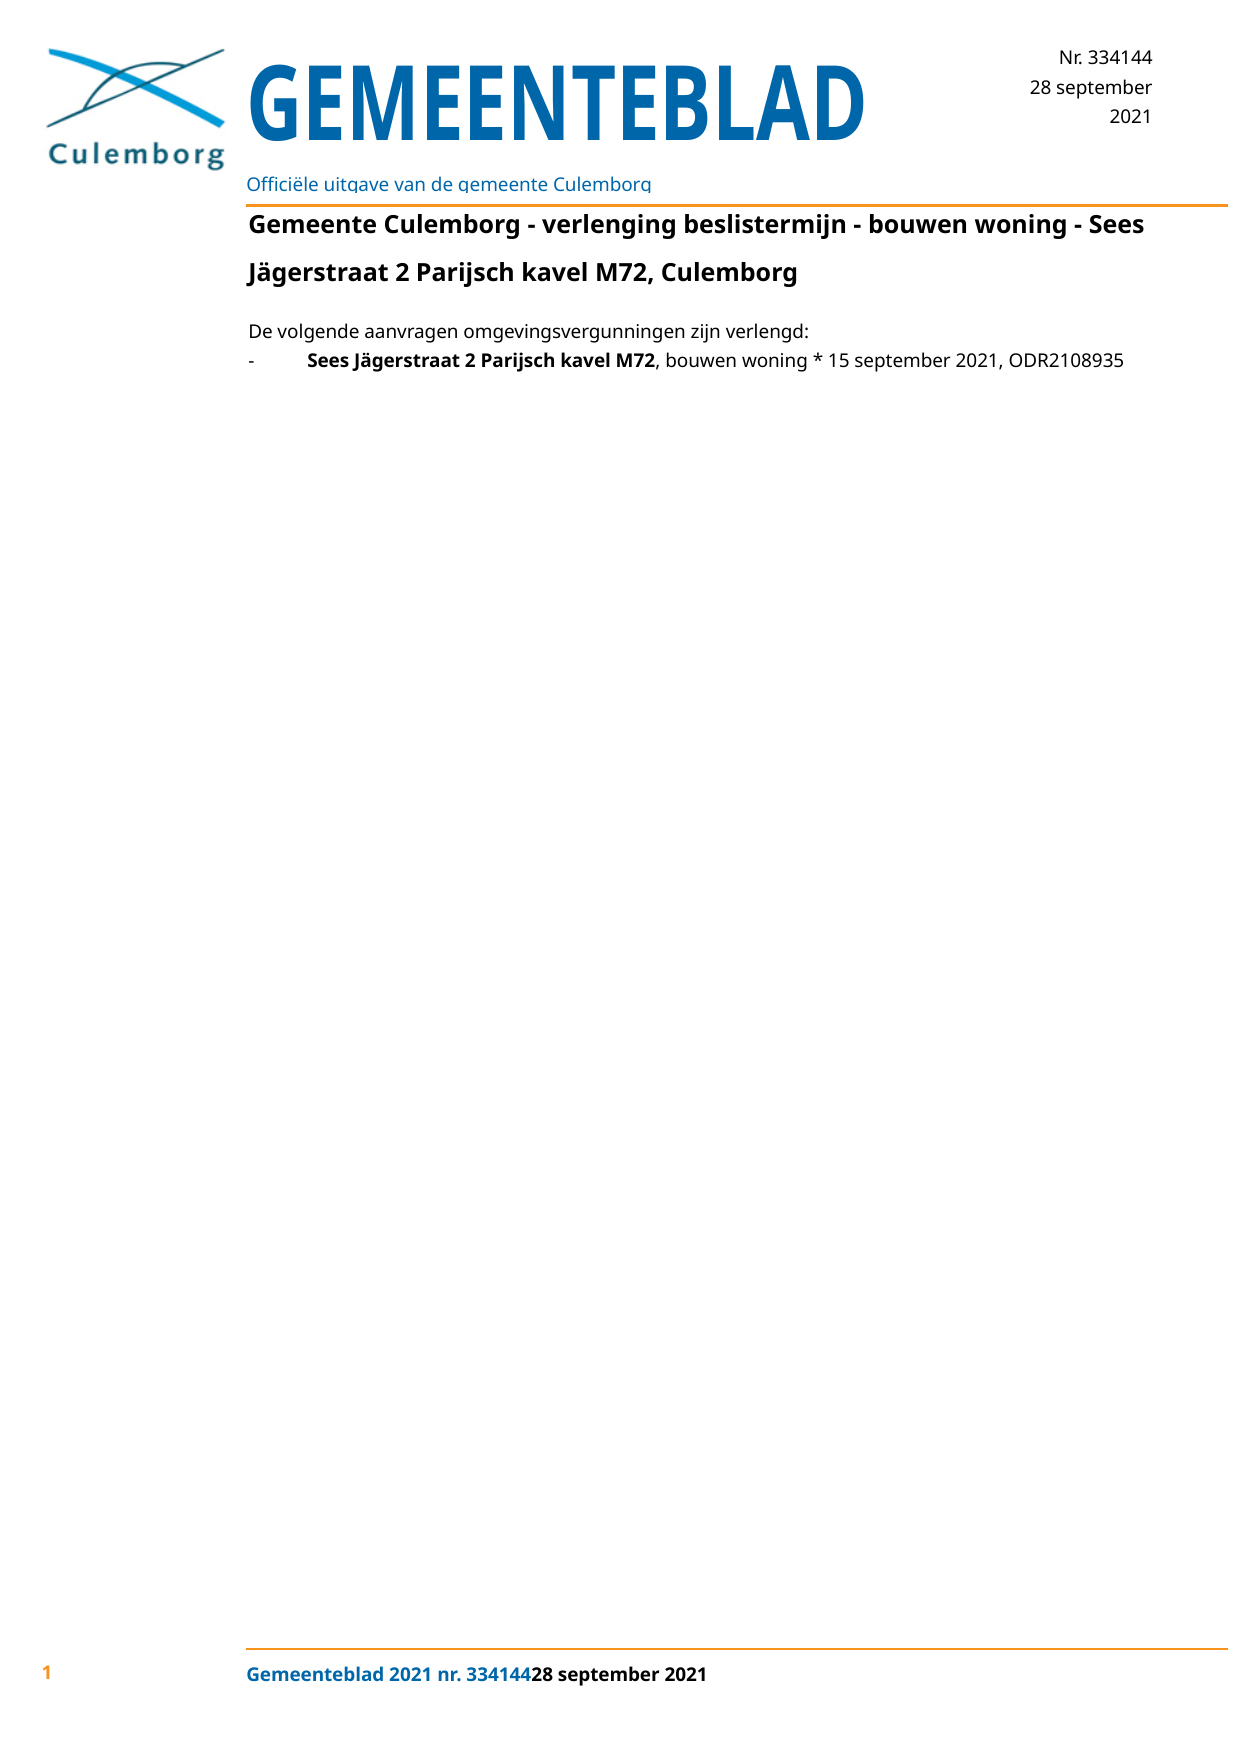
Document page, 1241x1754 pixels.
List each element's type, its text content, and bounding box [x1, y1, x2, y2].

list Sees Jägerstraat 2 Parijsch kavel M72, bouwen woning * 15 september 2021, ODR2108935 [248, 347, 1152, 373]
text De volgende aanvragen omgevingsvergunningen zijn verlengd: [248, 318, 1152, 344]
picture [41, 47, 231, 172]
text Gemeente Culemborg - verlenging beslistermijn - bouwen woning - Sees Jägerstraat 2 Parijsch kavel M72, Culemborg [248, 207, 1152, 288]
